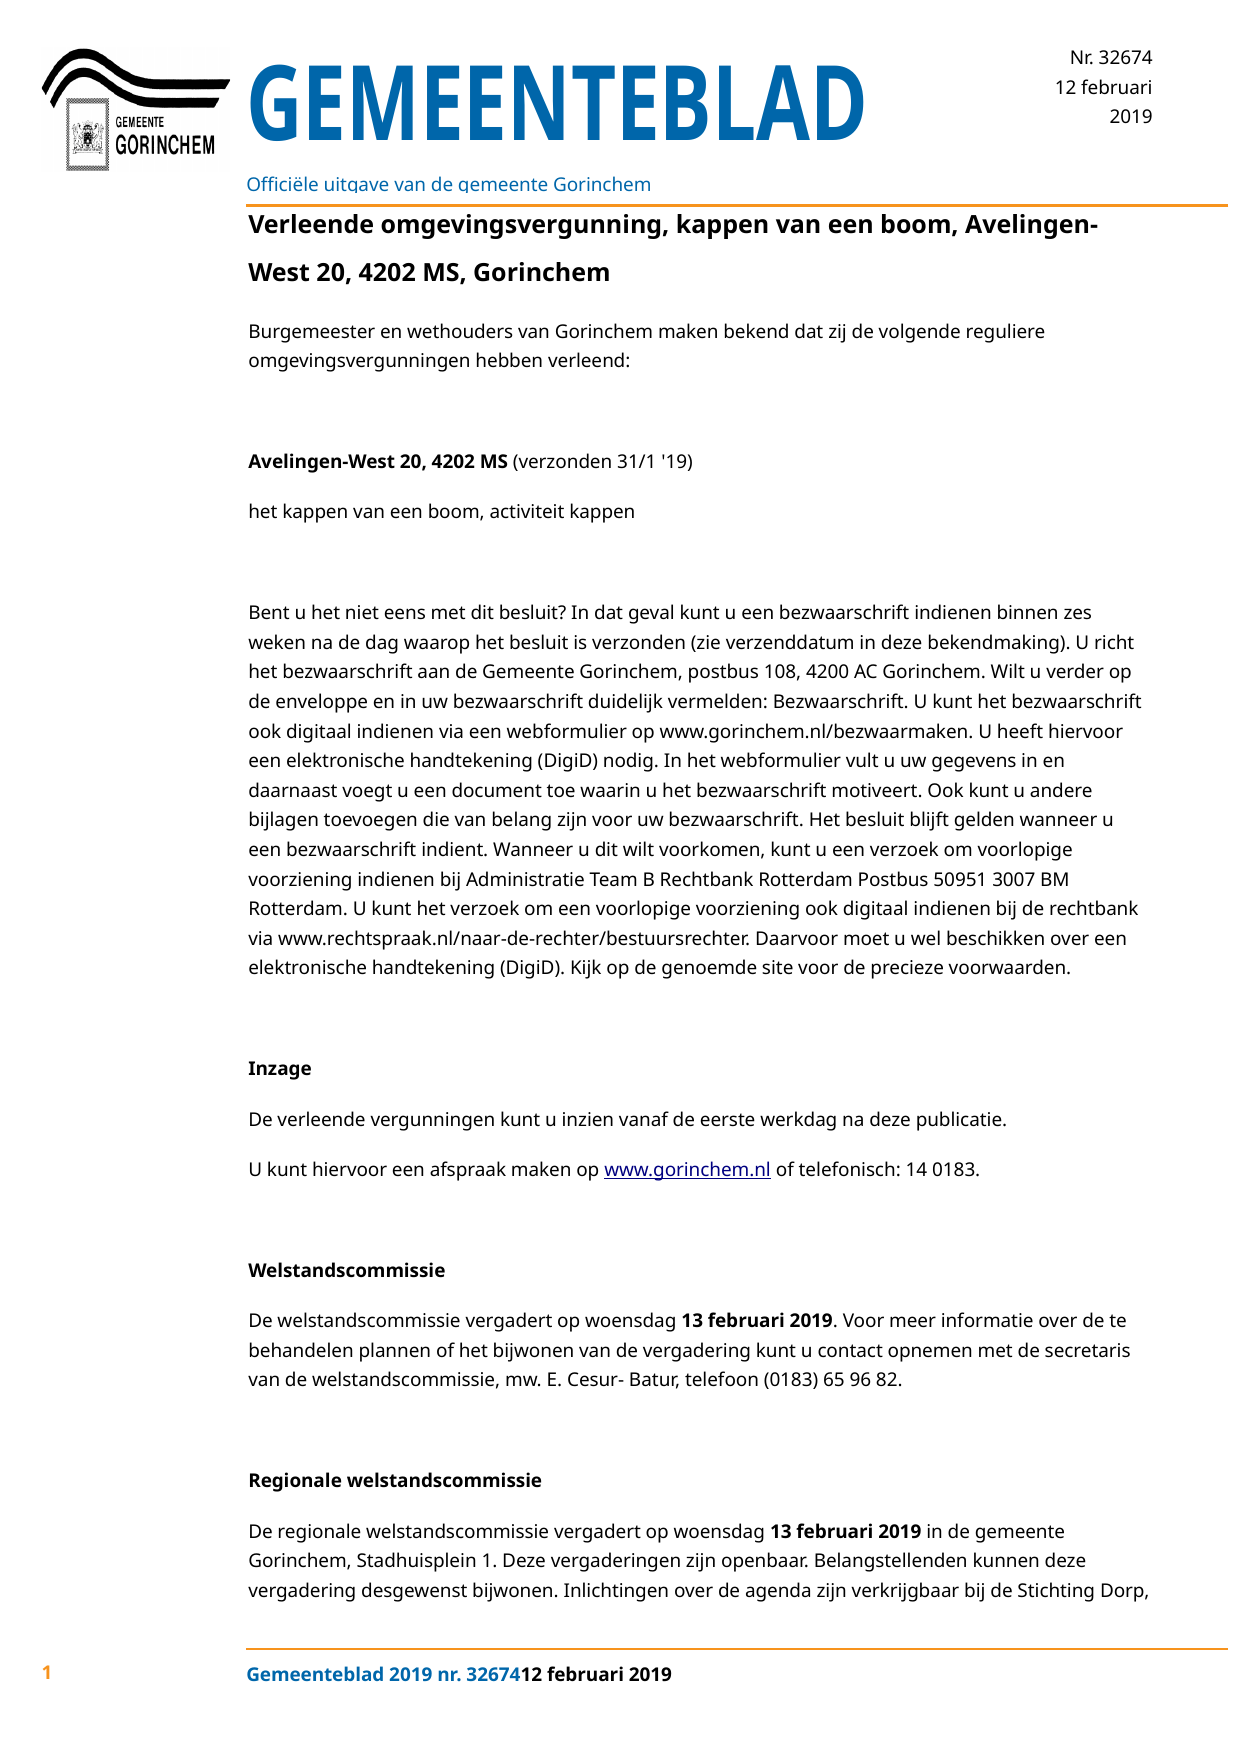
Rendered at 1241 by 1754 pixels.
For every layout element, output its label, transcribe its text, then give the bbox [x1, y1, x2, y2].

text De verleende vergunningen kunt u inzien vanaf de eerste werkdag na deze publicatie. [248, 1106, 1152, 1132]
text De welstandscommissie vergadert op woensdag 13 februari 2019. Voor meer informatie over de te behandelen plannen of het bijwonen van de vergadering kunt u contact opnemen met de secretaris van de welstandscommissie, mw. E. Cesur- Batur, telefoon (0183) 65 96 82. [248, 1307, 1152, 1392]
text Welstandscommissie [248, 1257, 1152, 1283]
text Regionale welstandscommissie [248, 1467, 1152, 1493]
text het kappen van een boom, activiteit kappen [248, 499, 1152, 524]
text U kunt hiervoor een afspraak maken op www.gorinchem.nl of telefonisch: 14 0183. [248, 1156, 1152, 1182]
text Avelingen-West 20, 4202 MS (verzonden 31/1 '19) [248, 448, 1152, 474]
picture [41, 47, 231, 172]
text Inzage [248, 1055, 1152, 1081]
text Burgemeester en wethouders van Gorinchem maken bekend dat zij de volgende reguliere omgevingsvergunningen hebben verleend: [248, 318, 1152, 373]
text De regionale welstandscommissie vergadert op woensdag 13 februari 2019 in de gemeente Gorinchem, Stadhuisplein 1. Deze vergaderingen zijn openbaar. Belangstellenden kunnen deze vergadering desgewenst bijwonen. Inlichtingen over de agenda zijn verkrijgbaar bij de Stichting Dorp, [248, 1518, 1152, 1603]
text Verleende omgevingsvergunning, kappen van een boom, Avelingen-West 20, 4202 MS, Gorinchem [248, 207, 1152, 288]
text Bent u het niet eens met dit besluit? In dat geval kunt u een bezwaarschrift indienen binnen zes weken na de dag waarop het besluit is verzonden (zie verzenddatum in deze bekendmaking). U richt het bezwaarschrift aan de Gemeente Gorinchem, postbus 108, 4200 AC Gorinchem. Wilt u verder op de enveloppe en in uw bezwaarschrift duidelijk vermelden: Bezwaarschrift. U kunt het bezwaarschrift ook digitaal indienen via een webformulier op www.gorinchem.nl/bezwaarmaken. U heeft hiervoor een elektronische handtekening (DigiD) nodig. In het webformulier vult u uw gegevens in en daarnaast voegt u een document toe waarin u het bezwaarschrift motiveert. Ook kunt u andere bijlagen toevoegen die van belang zijn voor uw bezwaarschrift. Het besluit blijft gelden wanneer u een bezwaarschrift indient. Wanneer u dit wilt voorkomen, kunt u een verzoek om voorlopige voorziening indienen bij Administratie Team B Rechtbank Rotterdam Postbus 50951 3007 BM Rotterdam. U kunt het verzoek om een voorlopige voorziening ook digitaal indienen bij de rechtbank via www.rechtspraak.nl/naar-de-rechter/bestuursrechter. Daarvoor moet u wel beschikken over een elektronische handtekening (DigiD). Kijk op de genoemde site voor de precieze voorwaarden. [248, 599, 1152, 980]
